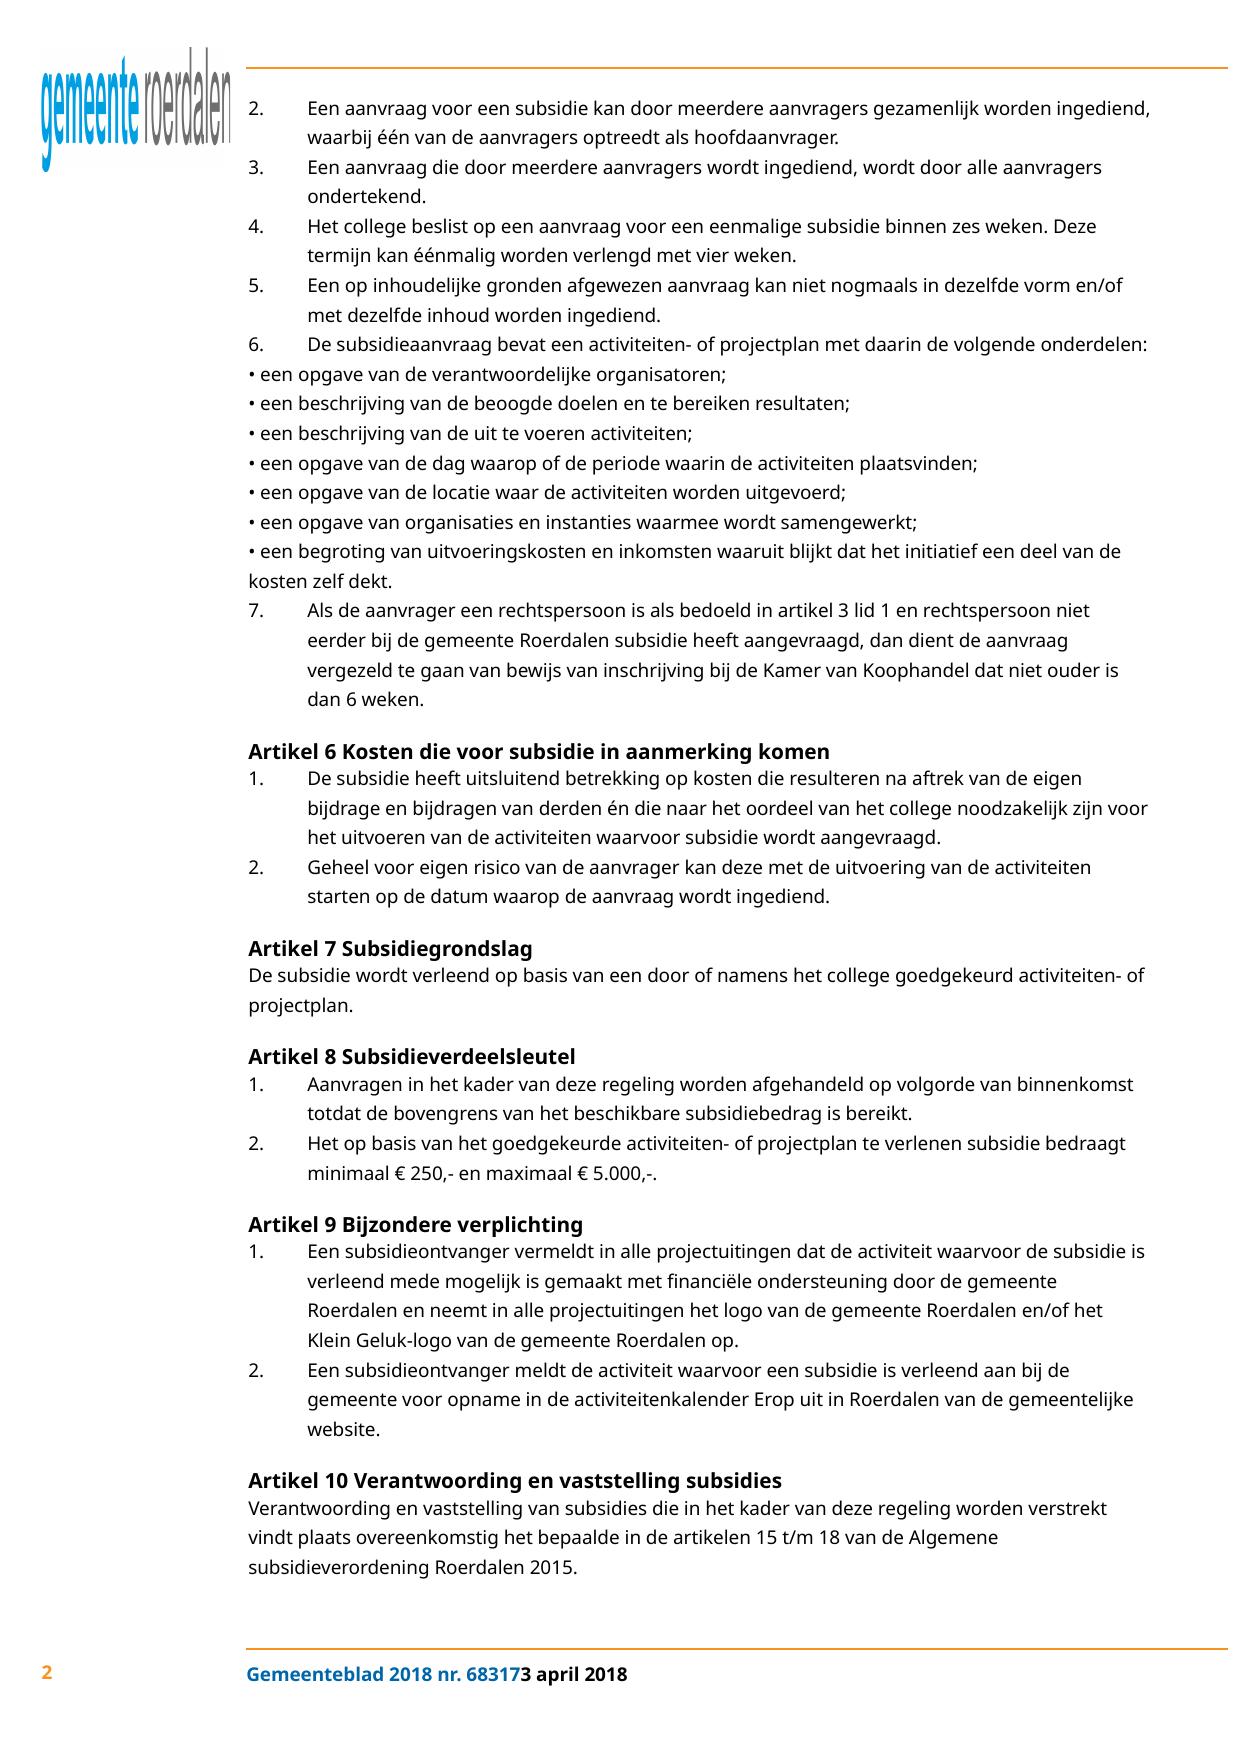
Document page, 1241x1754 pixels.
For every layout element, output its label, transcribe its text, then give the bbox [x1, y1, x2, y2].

text • een opgave van organisaties en instanties waarmee wordt samengewerkt; [248, 509, 1152, 535]
list Aanvragen in het kader van deze regeling worden afgehandeld op volgorde van binnenkomst totdat de bovengrens van het beschikbare subsidiebedrag is bereikt. [248, 1071, 1152, 1126]
list Het op basis van het goedgekeurde activiteiten- of projectplan te verlenen subsidie bedraagt minimaal € 250,- en maximaal € 5.000,-. [248, 1130, 1152, 1185]
text • een opgave van de dag waarop of de periode waarin de activiteiten plaatsvinden; [248, 450, 1152, 476]
list Een subsidieontvanger vermeldt in alle projectuitingen dat de activiteit waarvoor de subsidie is verleend mede mogelijk is gemaakt met financiële ondersteuning door de gemeente Roerdalen en neemt in alle projectuitingen het logo van de gemeente Roerdalen en/of het Klein Geluk-logo van de gemeente Roerdalen op. [248, 1238, 1152, 1353]
picture [41, 47, 231, 172]
text Verantwoording en vaststelling van subsidies die in het kader van deze regeling worden verstrekt vindt plaats overeenkomstig het bepaalde in de artikelen 15 t/m 18 van de Algemene subsidieverordening Roerdalen 2015. [248, 1495, 1152, 1580]
text De subsidie wordt verleend op basis van een door of namens het college goedgekeurd activiteiten- of projectplan. [248, 962, 1152, 1018]
text • een beschrijving van de uit te voeren activiteiten; [248, 420, 1152, 446]
list De subsidieaanvraag bevat een activiteiten- of projectplan met daarin de volgende onderdelen: [248, 331, 1152, 357]
text Artikel 7 Subsidiegrondslag [248, 934, 1152, 962]
list Als de aanvrager een rechtspersoon is als bedoeld in artikel 3 lid 1 en rechtspersoon niet eerder bij de gemeente Roerdalen subsidie heeft aangevraagd, dan dient de aanvraag vergezeld te gaan van bewijs van inschrijving bij de Kamer van Koophandel dat niet ouder is dan 6 weken. [248, 598, 1152, 712]
text Artikel 8 Subsidieverdeelsleutel [248, 1042, 1152, 1071]
list Een aanvraag voor een subsidie kan door meerdere aanvragers gezamenlijk worden ingediend, waarbij één van de aanvragers optreedt als hoofdaanvrager. [248, 95, 1152, 150]
picture [41, 134, 48, 172]
text Artikel 10 Verantwoording en vaststelling subsidies [248, 1466, 1152, 1495]
text • een opgave van de verantwoordelijke organisatoren; [248, 361, 1152, 387]
text Artikel 6 Kosten die voor subsidie in aanmerking komen [248, 737, 1152, 765]
text • een begroting van uitvoeringskosten en inkomsten waaruit blijkt dat het initiatief een deel van de kosten zelf dekt. [248, 538, 1152, 594]
list Een op inhoudelijke gronden afgewezen aanvraag kan niet nogmaals in dezelfde vorm en/of met dezelfde inhoud worden ingediend. [248, 272, 1152, 328]
text • een beschrijving van de beoogde doelen en te bereiken resultaten; [248, 391, 1152, 416]
list Een subsidieontvanger meldt de activiteit waarvoor een subsidie is verleend aan bij de gemeente voor opname in de activiteitenkalender Erop uit in Roerdalen van de gemeentelijke website. [248, 1357, 1152, 1442]
list Geheel voor eigen risico van de aanvrager kan deze met de uitvoering van de activiteiten starten op de datum waarop de aanvraag wordt ingediend. [248, 854, 1152, 909]
list Een aanvraag die door meerdere aanvragers wordt ingediend, wordt door alle aanvragers ondertekend. [248, 154, 1152, 209]
text Artikel 9 Bijzondere verplichting [248, 1210, 1152, 1238]
text • een opgave van de locatie waar de activiteiten worden uitgevoerd; [248, 479, 1152, 505]
list Het college beslist op een aanvraag voor een eenmalige subsidie binnen zes weken. Deze termijn kan éénmalig worden verlengd met vier weken. [248, 213, 1152, 268]
list De subsidie heeft uitsluitend betrekking op kosten die resulteren na aftrek van de eigen bijdrage en bijdragen van derden én die naar het oordeel van het college noodzakelijk zijn voor het uitvoeren van de activiteiten waarvoor subsidie wordt aangevraagd. [248, 765, 1152, 850]
